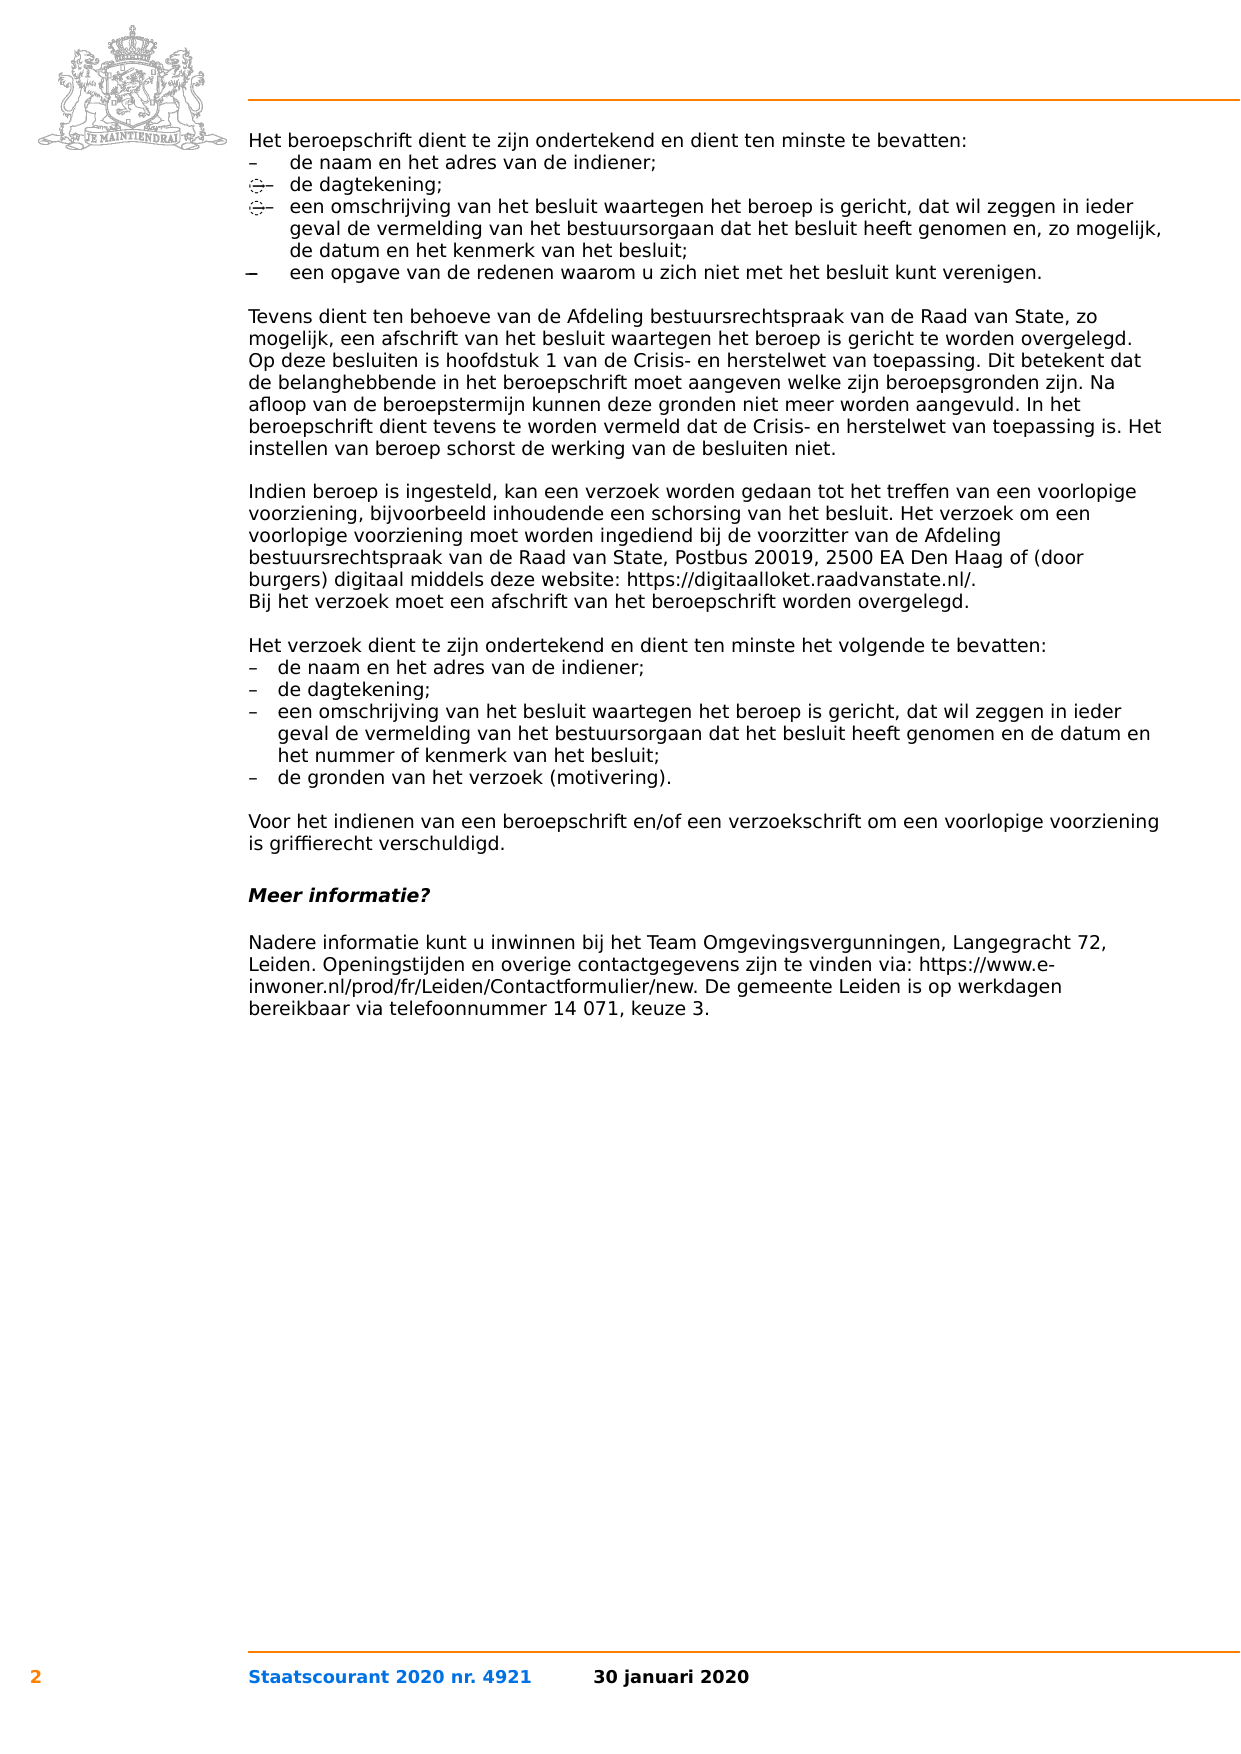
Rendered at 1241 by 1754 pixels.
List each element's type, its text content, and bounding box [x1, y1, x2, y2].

text – de naam en het adres van de indiener; [248, 657, 1163, 679]
picture [38, 25, 227, 150]
text – de gronden van het verzoek (motivering). [248, 767, 1163, 789]
text Op deze besluiten is hoofdstuk 1 van de Crisis- en herstelwet van toepassing. Dit betekent dat de belanghebbende in het beroepschrift moet aangeven welke zijn beroepsgronden zijn. Na afloop van de beroepstermijn kunnen deze gronden niet meer worden aangevuld. In het beroepschrift dient tevens te worden vermeld dat de Crisis- en herstelwet van toepassing is. Het instellen van beroep schorst de werking van de besluiten niet. [248, 349, 1163, 459]
text – een omschrijving van het besluit waartegen het beroep is gericht, dat wil zeggen in ieder geval de vermelding van het bestuursorgaan dat het besluit heeft genomen en de datum en het nummer of kenmerk van het besluit; [248, 701, 1163, 767]
text – de naam en het adres van de indiener; [248, 152, 1163, 174]
text Tevens dient ten behoeve van de Afdeling bestuursrechtspraak van de Raad van State, zo mogelijk, een afschrift van het besluit waar­tegen het beroep is gericht te worden overgelegd. [248, 306, 1163, 349]
text –̶ een opgave van de redenen waarom u zich niet met het besluit kunt verenigen. [248, 262, 1163, 284]
text Bij het verzoek moet een afschrift van het beroepschrift worden overgelegd. [248, 591, 1163, 613]
text – de dagtekening; [248, 679, 1163, 701]
text ̶– de dagtekening; [248, 174, 1163, 196]
text Indien beroep is ingesteld, kan een verzoek worden gedaan tot het treffen van een voorlopige voorziening, bijvoorbeeld inhoudende een schorsing van het besluit. Het verzoek om een voorlopige voorziening moet worden ingediend bij de voorzitter van de Afdeling bestuursrechtspraak van de Raad van State, Postbus 20019, 2500 EA Den Haag of (door burgers) digitaal middels deze website: https://digitaalloket.raadvanstate.nl/. [248, 481, 1163, 591]
text ̶– een omschrijving van het besluit waartegen het beroep is gericht, dat wil zeggen in ieder geval de vermelding van het bestuursorgaan dat het besluit heeft genomen en, zo mogelijk, de datum en het kenmerk van het besluit; [248, 196, 1163, 262]
text Het beroepschrift dient te zijn ondertekend en dient ten minste te bevatten: [248, 130, 1163, 152]
text Voor het indienen van een beroepschrift en/of een verzoekschrift om een voorlopige voorziening is griffierecht verschuldigd. [248, 811, 1163, 855]
text Het verzoek dient te zijn ondertekend en dient ten minste het volgende te bevatten: [248, 635, 1163, 657]
text Nadere informatie kunt u inwinnen bij het Team Omgevings­vergunningen, Langegracht 72, Leiden. Openingstijden en overige contactgegevens zijn te vinden via: https://www.e-inwoner.nl/prod/fr/Leiden/Contactformulier/new. De gemeente Leiden is op werkdagen bereikbaar via telefoon­nummer 14 071, keuze 3. [248, 932, 1163, 1020]
subtitle Meer informatie? [248, 885, 1163, 907]
